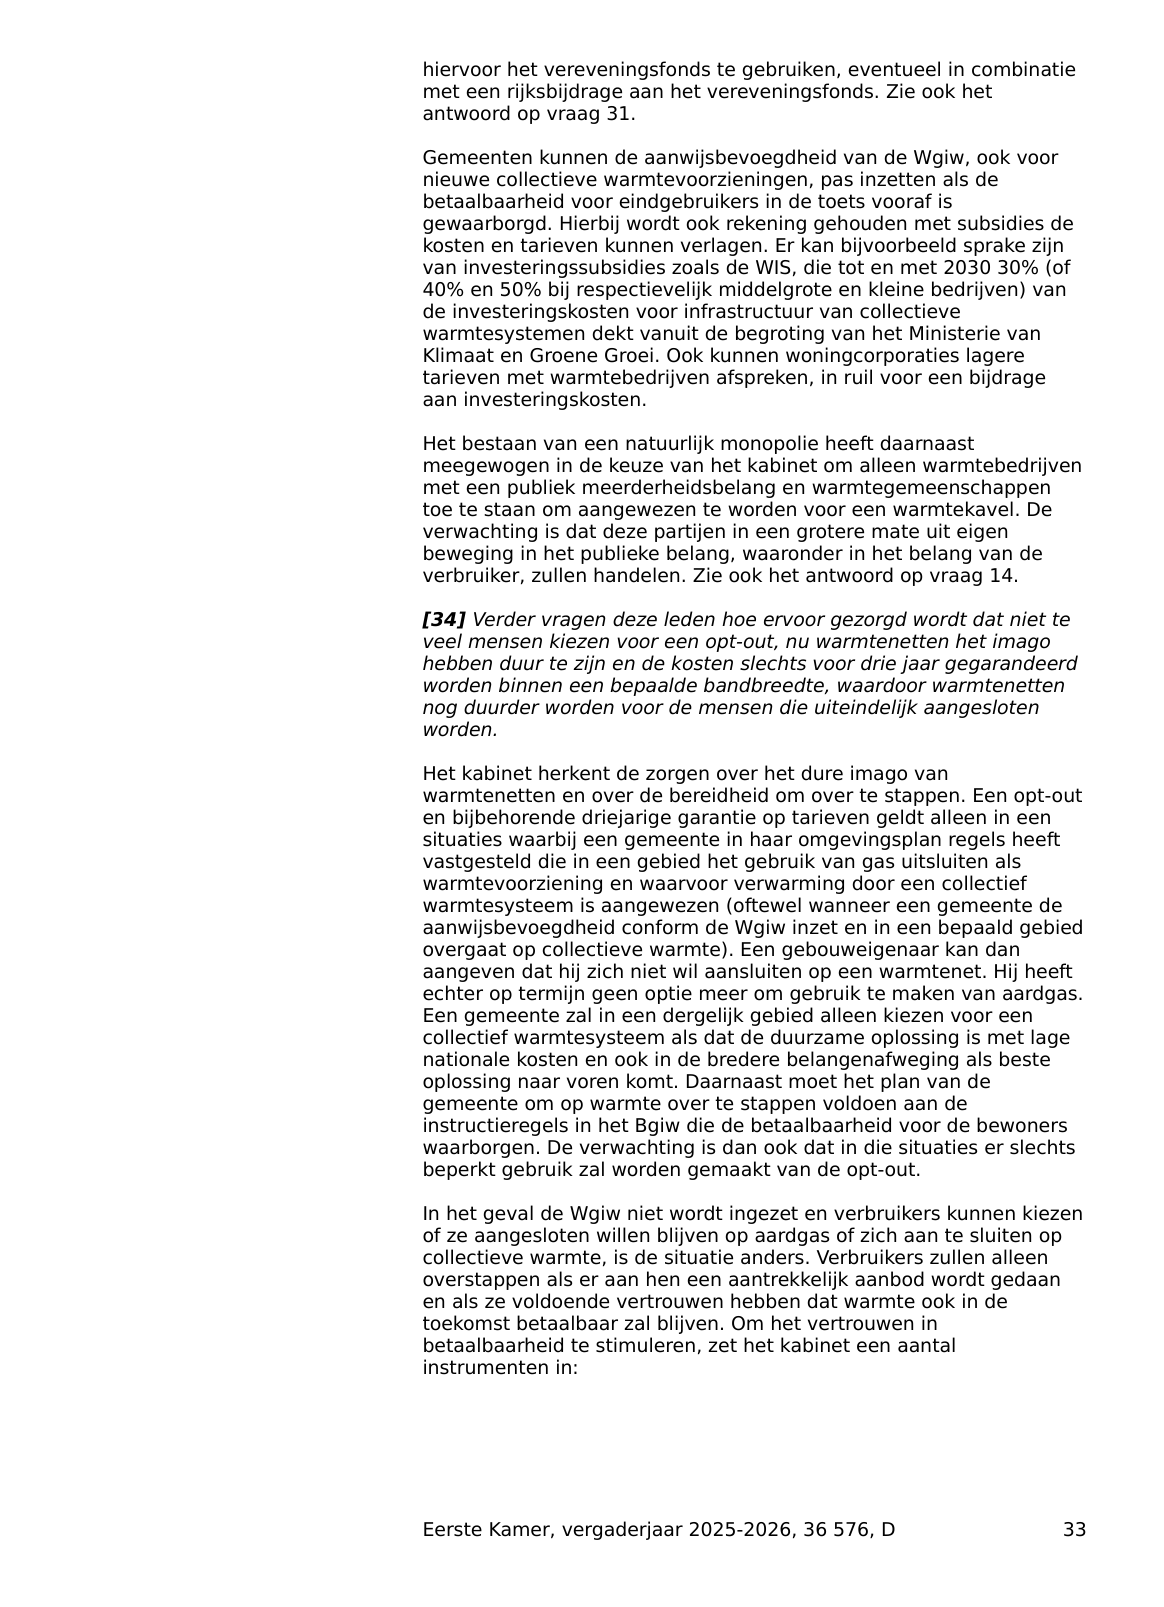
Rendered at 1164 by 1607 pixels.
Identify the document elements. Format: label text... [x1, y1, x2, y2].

text In het geval de Wgiw niet wordt ingezet en verbruikers kunnen kiezen of ze aangesloten willen blijven op aardgas of zich aan te sluiten op collectieve warmte, is de situatie anders. Verbruikers zullen alleen overstappen als er aan hen een aantrekkelijk aanbod wordt gedaan en als ze voldoende vertrouwen hebben dat warmte ook in de toekomst betaalbaar zal blijven. Om het vertrouwen in betaalbaarheid te stimuleren, zet het kabinet een aantal instrumenten in: [422, 1203, 1087, 1379]
text Het kabinet herkent de zorgen over het dure imago van warmtenetten en over de bereidheid om over te stappen. Een opt-out en bijbehorende driejarige garantie op tarieven geldt alleen in een situaties waarbij een gemeente in haar omgevingsplan regels heeft vastgesteld die in een gebied het gebruik van gas uitsluiten als warmtevoorziening en waarvoor verwarming door een collectief warmtesysteem is aangewezen (oftewel wanneer een gemeente de aanwijsbevoegdheid conform de Wgiw inzet en in een bepaald gebied overgaat op collectieve warmte). Een gebouweigenaar kan dan aangeven dat hij zich niet wil aansluiten op een warmtenet. Hij heeft echter op termijn geen optie meer om gebruik te maken van aardgas. Een gemeente zal in een dergelijk gebied alleen kiezen voor een collectief warmtesysteem als dat de duurzame oplossing is met lage nationale kosten en ook in de bredere belangenafweging als beste oplossing naar voren komt. Daarnaast moet het plan van de gemeente om op warmte over te stappen voldoen aan de instructieregels in het Bgiw die de betaalbaarheid voor de bewoners waarborgen. De verwachting is dan ook dat in die situaties er slechts beperkt gebruik zal worden gemaakt van de opt-out. [422, 763, 1087, 1181]
text Het bestaan van een natuurlijk monopolie heeft daarnaast meegewogen in de keuze van het kabinet om alleen warmtebedrijven met een publiek meerderheidsbelang en warmtegemeenschappen toe te staan om aangewezen te worden voor een warmtekavel. De verwachting is dat deze partijen in een grotere mate uit eigen beweging in het publieke belang, waaronder in het belang van de verbruiker, zullen handelen. Zie ook het antwoord op vraag 14. [422, 433, 1087, 587]
text hiervoor het vereveningsfonds te gebruiken, eventueel in combinatie met een rijksbijdrage aan het vereveningsfonds. Zie ook het antwoord op vraag 31. [422, 59, 1087, 125]
subtitle [34] Verder vragen deze leden hoe ervoor gezorgd wordt dat niet te veel mensen kiezen voor een opt-out, nu warmtenetten het imago hebben duur te zijn en de kosten slechts voor drie jaar gegarandeerd worden binnen een bepaalde bandbreedte, waardoor warmtenetten nog duurder worden voor de mensen die uiteindelijk aangesloten worden. [422, 609, 1087, 741]
text Gemeenten kunnen de aanwijsbevoegdheid van de Wgiw, ook voor nieuwe collectieve warmtevoorzieningen, pas inzetten als de betaalbaarheid voor eindgebruikers in de toets vooraf is gewaarborgd. Hierbij wordt ook rekening gehouden met subsidies de kosten en tarieven kunnen verlagen. Er kan bijvoorbeeld sprake zijn van investeringssubsidies zoals de WIS, die tot en met 2030 30% (of 40% en 50% bij respectievelijk middelgrote en kleine bedrijven) van de investeringskosten voor infrastructuur van collectieve warmtesystemen dekt vanuit de begroting van het Ministerie van Klimaat en Groene Groei. Ook kunnen woningcorporaties lagere tarieven met warmtebedrijven afspreken, in ruil voor een bijdrage aan investeringskosten. [422, 147, 1087, 411]
